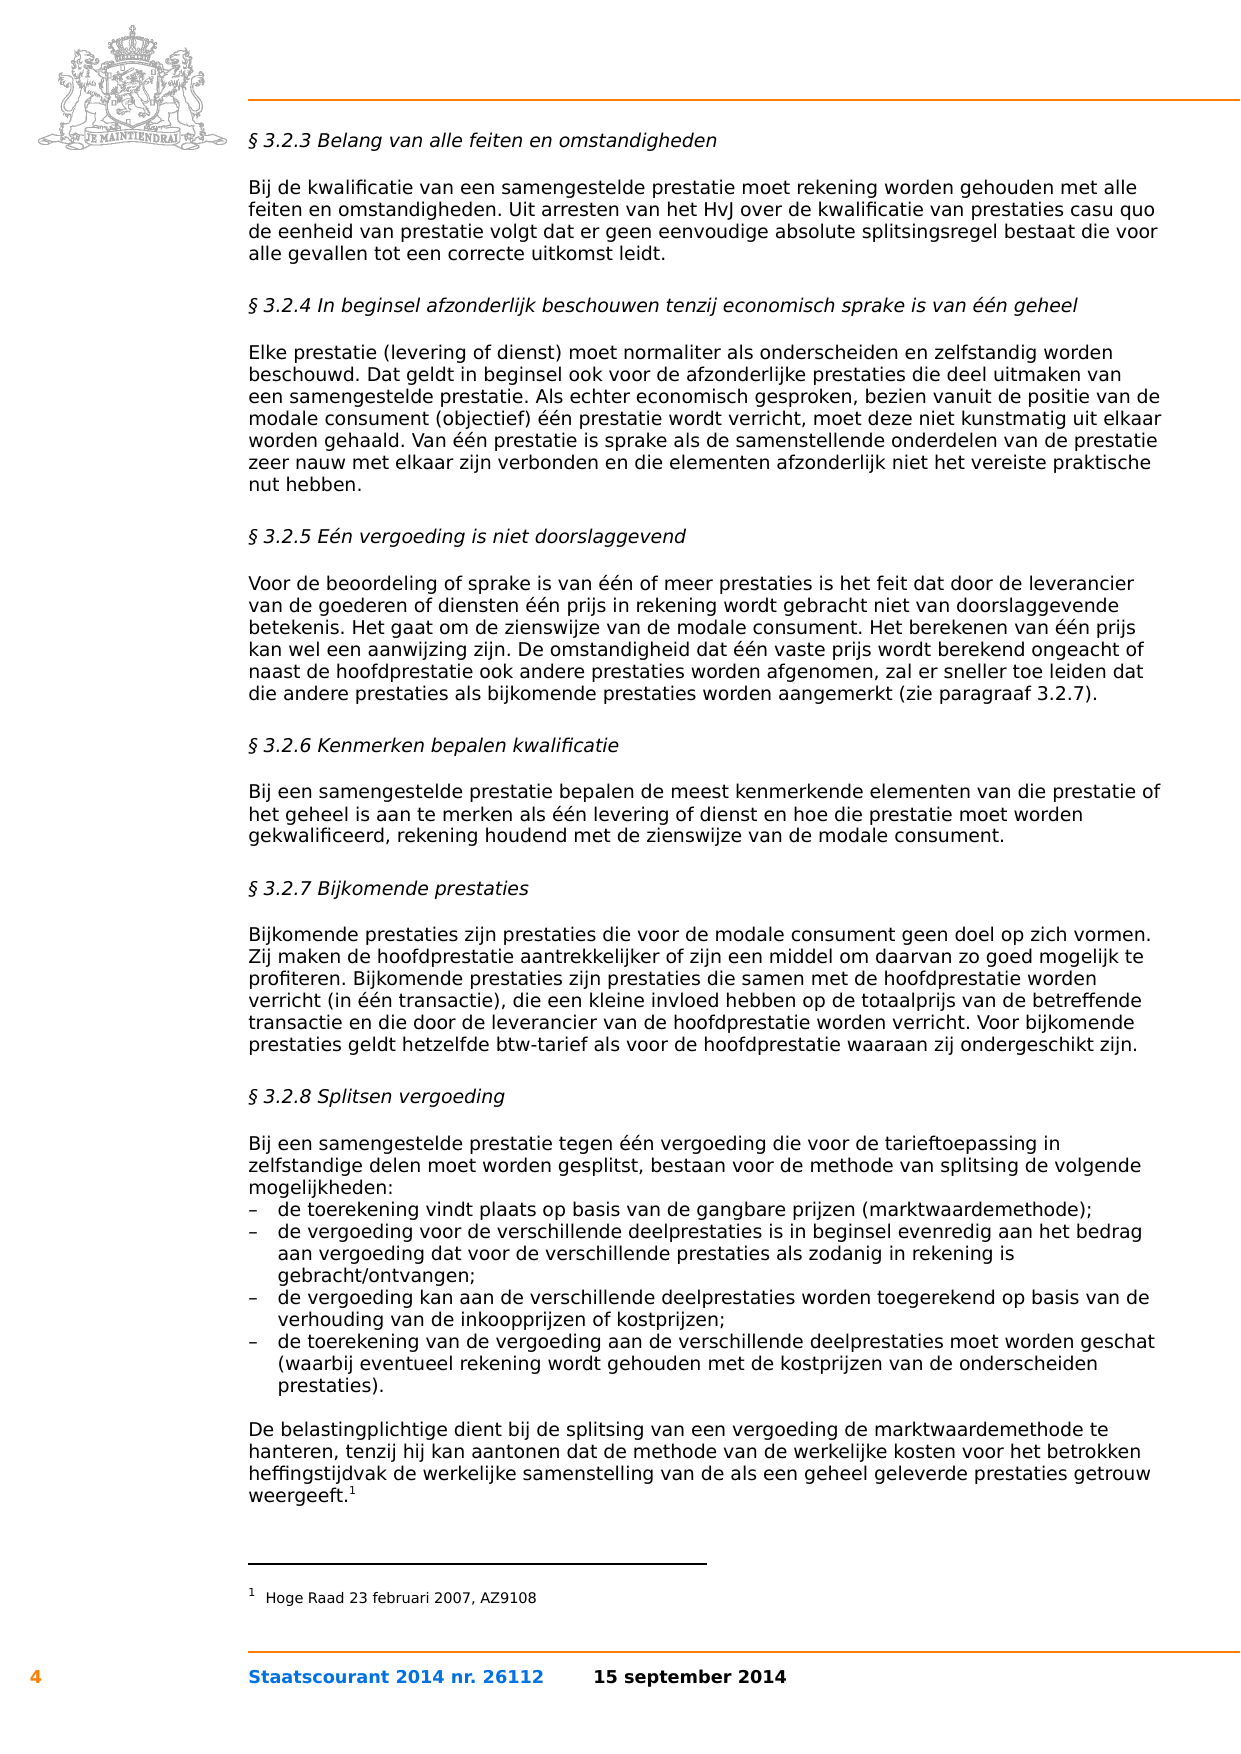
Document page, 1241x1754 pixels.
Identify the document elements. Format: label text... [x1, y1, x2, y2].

subtitle § 3.2.5 Eén vergoeding is niet doorslaggevend [248, 526, 1163, 548]
subtitle § 3.2.6 Kenmerken bepalen kwalificatie [248, 734, 1163, 756]
subtitle § 3.2.3 Belang van alle feiten en omstandigheden [248, 130, 1163, 152]
text Bij een samengestelde prestatie tegen één vergoeding die voor de tarieftoepassing in zelfstandige delen moet worden gesplitst, bestaan voor de methode van splitsing de volgende mogelijkheden: [248, 1133, 1163, 1199]
text Bij een samengestelde prestatie bepalen de meest kenmerkende elementen van die prestatie of het geheel is aan te merken als één levering of dienst en hoe die prestatie moet worden gekwalificeerd, rekening houdend met de zienswijze van de modale consument. [248, 781, 1163, 847]
text Bijkomende prestaties zijn prestaties die voor de modale consument geen doel op zich vormen. Zij maken de hoofdprestatie aantrekkelijker of zijn een middel om daarvan zo goed mogelijk te profiteren. Bijkomende prestaties zijn prestaties die samen met de hoofdprestatie worden verricht (in één transactie), die een kleine invloed hebben op de totaalprijs van de betreffende transactie en die door de leverancier van de hoofdprestatie worden verricht. Voor bijkomende prestaties geldt hetzelfde btw-tarief als voor de hoofdprestatie waaraan zij ondergeschikt zijn. [248, 924, 1163, 1056]
subtitle § 3.2.8 Splitsen vergoeding [248, 1086, 1163, 1108]
text – de vergoeding voor de verschillende deelprestaties is in beginsel evenredig aan het bedrag aan vergoeding dat voor de verschillende prestaties als zodanig in rekening is gebracht/ontvangen; [248, 1221, 1163, 1287]
text – de toerekening van de vergoeding aan de verschillende deelprestaties moet worden geschat (waarbij eventueel rekening wordt gehouden met de kostprijzen van de onderscheiden prestaties). [248, 1331, 1163, 1397]
text Bij de kwalificatie van een samengestelde prestatie moet rekening worden gehouden met alle feiten en omstandigheden. Uit arresten van het HvJ over de kwalificatie van prestaties casu quo de eenheid van prestatie volgt dat er geen eenvoudige absolute splitsingsregel bestaat die voor alle gevallen tot een correcte uitkomst leidt. [248, 177, 1163, 265]
text – de toerekening vindt plaats op basis van de gangbare prijzen (marktwaardemethode); [248, 1199, 1163, 1221]
text De belastingplichtige dient bij de splitsing van een vergoeding de marktwaardemethode te hanteren, tenzij hij kan aantonen dat de methode van de werkelijke kosten voor het betrokken heffingstijdvak de werkelijke samenstelling van de als een geheel geleverde prestaties getrouw weergeeft. [248, 1419, 1163, 1507]
text Hoge Raad 23 februari 2007, AZ9108 [248, 1586, 1163, 1608]
subtitle § 3.2.4 In beginsel afzonderlijk beschouwen tenzij economisch sprake is van één geheel [248, 295, 1163, 317]
text Elke prestatie (levering of dienst) moet normaliter als onderscheiden en zelfstandig worden beschouwd. Dat geldt in beginsel ook voor de afzonderlijke prestaties die deel uitmaken van een samengestelde prestatie. Als echter economisch gesproken, bezien vanuit de positie van de modale consument (objectief) één prestatie wordt verricht, moet deze niet kunstmatig uit elkaar worden gehaald. Van één prestatie is sprake als de samenstellende onderdelen van de prestatie zeer nauw met elkaar zijn verbonden en die elementen afzonderlijk niet het vereiste praktische nut hebben. [248, 342, 1163, 496]
subtitle § 3.2.7 Bijkomende prestaties [248, 877, 1163, 899]
text Voor de beoordeling of sprake is van één of meer prestaties is het feit dat door de leverancier van de goederen of diensten één prijs in rekening wordt gebracht niet van doorslaggevende betekenis. Het gaat om de zienswijze van de modale consument. Het berekenen van één prijs kan wel een aanwijzing zijn. De omstandigheid dat één vaste prijs wordt berekend ongeacht of naast de hoofdprestatie ook andere prestaties worden afgenomen, zal er sneller toe leiden dat die andere prestaties als bijkomende prestaties worden aangemerkt (zie paragraaf 3.2.7). [248, 573, 1163, 704]
text – de vergoeding kan aan de verschillende deelprestaties worden toegerekend op basis van de verhouding van de inkoopprijzen of kostprijzen; [248, 1287, 1163, 1331]
picture [38, 25, 227, 150]
